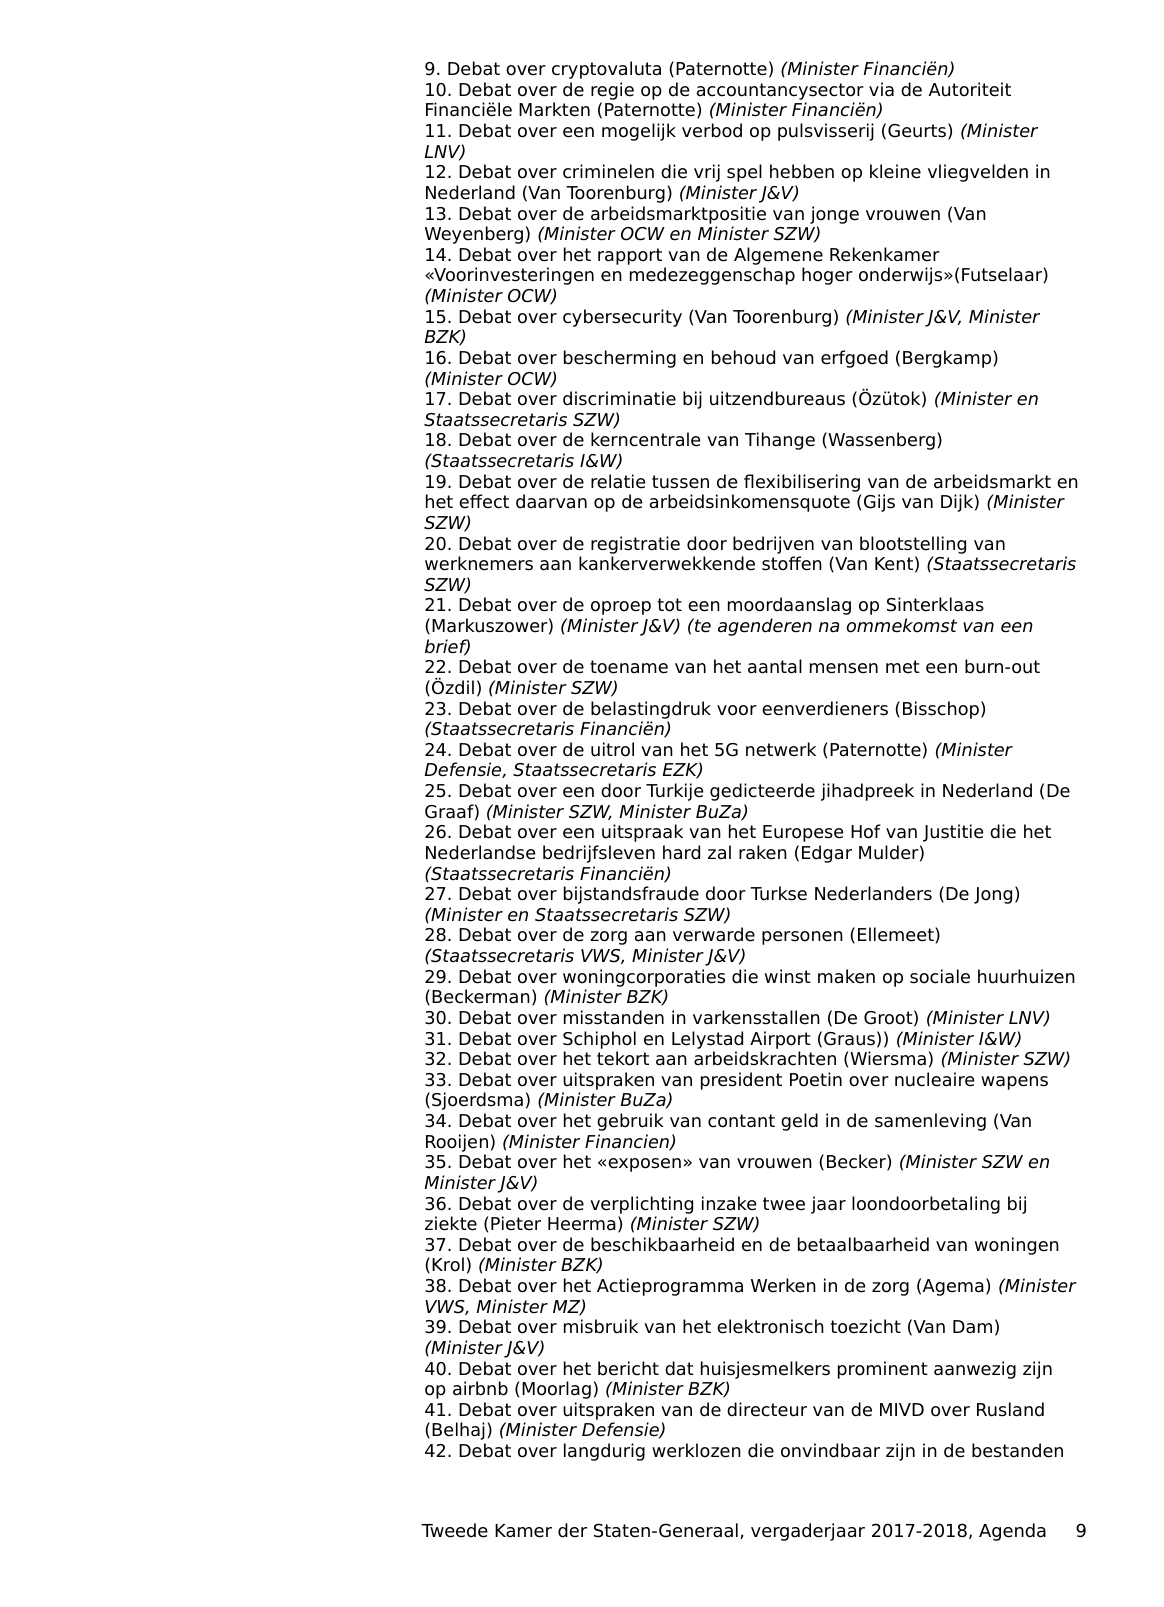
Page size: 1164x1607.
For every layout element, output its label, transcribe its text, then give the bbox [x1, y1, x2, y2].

table_cell [401, 245, 418, 307]
table_cell [77, 1152, 401, 1193]
table_cell [401, 1359, 418, 1400]
table_cell [401, 1152, 418, 1193]
table_cell [401, 657, 418, 698]
table_cell 21. Debat over de oproep tot een moordaanslag op Sinterklaas (Markuszower) (Minister J&V) (te agenderen na ommekomst van een brief) [418, 595, 1087, 657]
table_cell [401, 307, 418, 348]
table_cell [401, 1317, 418, 1358]
table_cell [401, 348, 418, 389]
table_cell [77, 534, 401, 595]
table_cell 20. Debat over de registratie door bedrijven van blootstelling van werknemers aan kankerverwekkende stoffen (Van Kent) (Staatssecretaris SZW) [418, 534, 1087, 595]
table_cell [77, 1111, 401, 1152]
table_cell [77, 430, 401, 472]
table_cell [401, 121, 418, 162]
table_cell [77, 822, 401, 884]
table_cell 39. Debat over misbruik van het elektronisch toezicht (Van Dam) (Minister J&V) [418, 1317, 1087, 1358]
table_cell [401, 389, 418, 430]
table_cell [401, 1008, 418, 1028]
table_cell 9. Debat over cryptovaluta (Paternotte) (Minister Financiën) [418, 59, 1087, 80]
table_cell [77, 1049, 401, 1070]
table_cell [401, 204, 418, 245]
table_cell [77, 162, 401, 203]
table_cell [77, 1008, 401, 1028]
table_cell [401, 822, 418, 884]
table_cell 31. Debat over Schiphol en Lelystad Airport (Graus)) (Minister I&W) [418, 1029, 1087, 1049]
table_cell 28. Debat over de zorg aan verwarde personen (Ellemeet) (Staatssecretaris VWS, Minister J&V) [418, 925, 1087, 967]
table_cell 24. Debat over de uitrol van het 5G netwerk (Paternotte) (Minister Defensie, Staatssecretaris EZK) [418, 740, 1087, 781]
table_cell [77, 884, 401, 925]
table_cell 33. Debat over uitspraken van president Poetin over nucleaire wapens (Sjoerdsma) (Minister BuZa) [418, 1070, 1087, 1111]
table_cell 29. Debat over woningcorporaties die winst maken op sociale huurhuizen (Beckerman) (Minister BZK) [418, 967, 1087, 1008]
table_cell 38. Debat over het Actieprogramma Werken in de zorg (Agema) (Minister VWS, Minister MZ) [418, 1276, 1087, 1317]
table_cell [77, 1029, 401, 1049]
table_cell [401, 884, 418, 925]
table_cell 15. Debat over cybersecurity (Van Toorenburg) (Minister J&V, Minister BZK) [418, 307, 1087, 348]
table_cell [77, 1359, 401, 1400]
table_cell 35. Debat over het «exposen» van vrouwen (Becker) (Minister SZW en Minister J&V) [418, 1152, 1087, 1193]
table_cell 11. Debat over een mogelijk verbod op pulsvisserij (Geurts) (Minister LNV) [418, 121, 1087, 162]
table_cell [77, 1276, 401, 1317]
table_cell 40. Debat over het bericht dat huisjesmelkers prominent aanwezig zijn op airbnb (Moorlag) (Minister BZK) [418, 1359, 1087, 1400]
table_cell [77, 348, 401, 389]
table_cell 37. Debat over de beschikbaarheid en de betaalbaarheid van woningen (Krol) (Minister BZK) [418, 1235, 1087, 1276]
table_cell 25. Debat over een door Turkije gedicteerde jihadpreek in Nederland (De Graaf) (Minister SZW, Minister BuZa) [418, 781, 1087, 822]
table_cell [401, 1235, 418, 1276]
table_cell [401, 1276, 418, 1317]
table_cell 14. Debat over het rapport van de Algemene Rekenkamer «Voorinvesteringen en medezeggenschap hoger onderwijs»(Futselaar) (Minister OCW) [418, 245, 1087, 307]
table_cell [401, 925, 418, 967]
table_cell [401, 1441, 418, 1462]
table_cell [77, 1235, 401, 1276]
table_cell [77, 699, 401, 740]
table_cell 26. Debat over een uitspraak van het Europese Hof van Justitie die het Nederlandse bedrijfsleven hard zal raken (Edgar Mulder) (Staatssecretaris Financiën) [418, 822, 1087, 884]
table_cell [77, 781, 401, 822]
table_cell [401, 1029, 418, 1049]
table_cell [77, 595, 401, 657]
table_cell 16. Debat over bescherming en behoud van erfgoed (Bergkamp) (Minister OCW) [418, 348, 1087, 389]
table_cell 19. Debat over de relatie tussen de flexibilisering van de arbeidsmarkt en het effect daarvan op de arbeidsinkomensquote (Gijs van Dijk) (Minister SZW) [418, 472, 1087, 533]
table_cell [401, 595, 418, 657]
table_cell [401, 781, 418, 822]
table_cell [401, 472, 418, 533]
table_cell [77, 1400, 401, 1441]
table_cell [401, 699, 418, 740]
table_cell 17. Debat over discriminatie bij uitzendbureaus (Özütok) (Minister en Staatssecretaris SZW) [418, 389, 1087, 430]
table_cell [401, 80, 418, 121]
table_cell [77, 307, 401, 348]
table_cell [401, 1400, 418, 1441]
table_cell 36. Debat over de verplichting inzake twee jaar loondoorbetaling bij ziekte (Pieter Heerma) (Minister SZW) [418, 1194, 1087, 1235]
table_cell [77, 967, 401, 1008]
table_cell 18. Debat over de kerncentrale van Tihange (Wassenberg) (Staatssecretaris I&W) [418, 430, 1087, 472]
table_cell [77, 1070, 401, 1111]
table_cell [401, 1049, 418, 1070]
table_cell [77, 925, 401, 967]
table_cell 32. Debat over het tekort aan arbeidskrachten (Wiersma) (Minister SZW) [418, 1049, 1087, 1070]
table_cell [401, 534, 418, 595]
table_cell [77, 1317, 401, 1358]
table_cell 42. Debat over langdurig werklozen die onvindbaar zijn in de bestanden [418, 1441, 1087, 1462]
table_cell [77, 204, 401, 245]
table_cell [77, 245, 401, 307]
table_cell 12. Debat over criminelen die vrij spel hebben op kleine vliegvelden in Nederland (Van Toorenburg) (Minister J&V) [418, 162, 1087, 203]
table_cell [77, 740, 401, 781]
table_cell 34. Debat over het gebruik van contant geld in de samenleving (Van Rooijen) (Minister Financien) [418, 1111, 1087, 1152]
table_cell [401, 967, 418, 1008]
table_cell [77, 657, 401, 698]
table_cell [77, 472, 401, 533]
table_cell [401, 162, 418, 203]
table_cell 10. Debat over de regie op de accountancysector via de Autoriteit Financiële Markten (Paternotte) (Minister Financiën) [418, 80, 1087, 121]
table_cell [401, 59, 418, 80]
table_cell 27. Debat over bijstandsfraude door Turkse Nederlanders (De Jong) (Minister en Staatssecretaris SZW) [418, 884, 1087, 925]
table_cell [401, 740, 418, 781]
table_cell [77, 389, 401, 430]
table_cell [401, 1194, 418, 1235]
table_cell [77, 80, 401, 121]
table_cell 23. Debat over de belastingdruk voor eenverdieners (Bisschop) (Staatssecretaris Financiën) [418, 699, 1087, 740]
table_cell [401, 430, 418, 472]
table_cell 13. Debat over de arbeidsmarktpositie van jonge vrouwen (Van Weyenberg) (Minister OCW en Minister SZW) [418, 204, 1087, 245]
table_cell [77, 1194, 401, 1235]
table_cell 30. Debat over misstanden in varkensstallen (De Groot) (Minister LNV) [418, 1008, 1087, 1028]
table_cell [401, 1070, 418, 1111]
table_cell [401, 1111, 418, 1152]
table_cell [77, 1441, 401, 1462]
table_cell 22. Debat over de toename van het aantal mensen met een burn-out (Özdil) (Minister SZW) [418, 657, 1087, 698]
table_cell 41. Debat over uitspraken van de directeur van de MIVD over Rusland (Belhaj) (Minister Defensie) [418, 1400, 1087, 1441]
table_cell [77, 59, 401, 80]
table_cell [77, 121, 401, 162]
